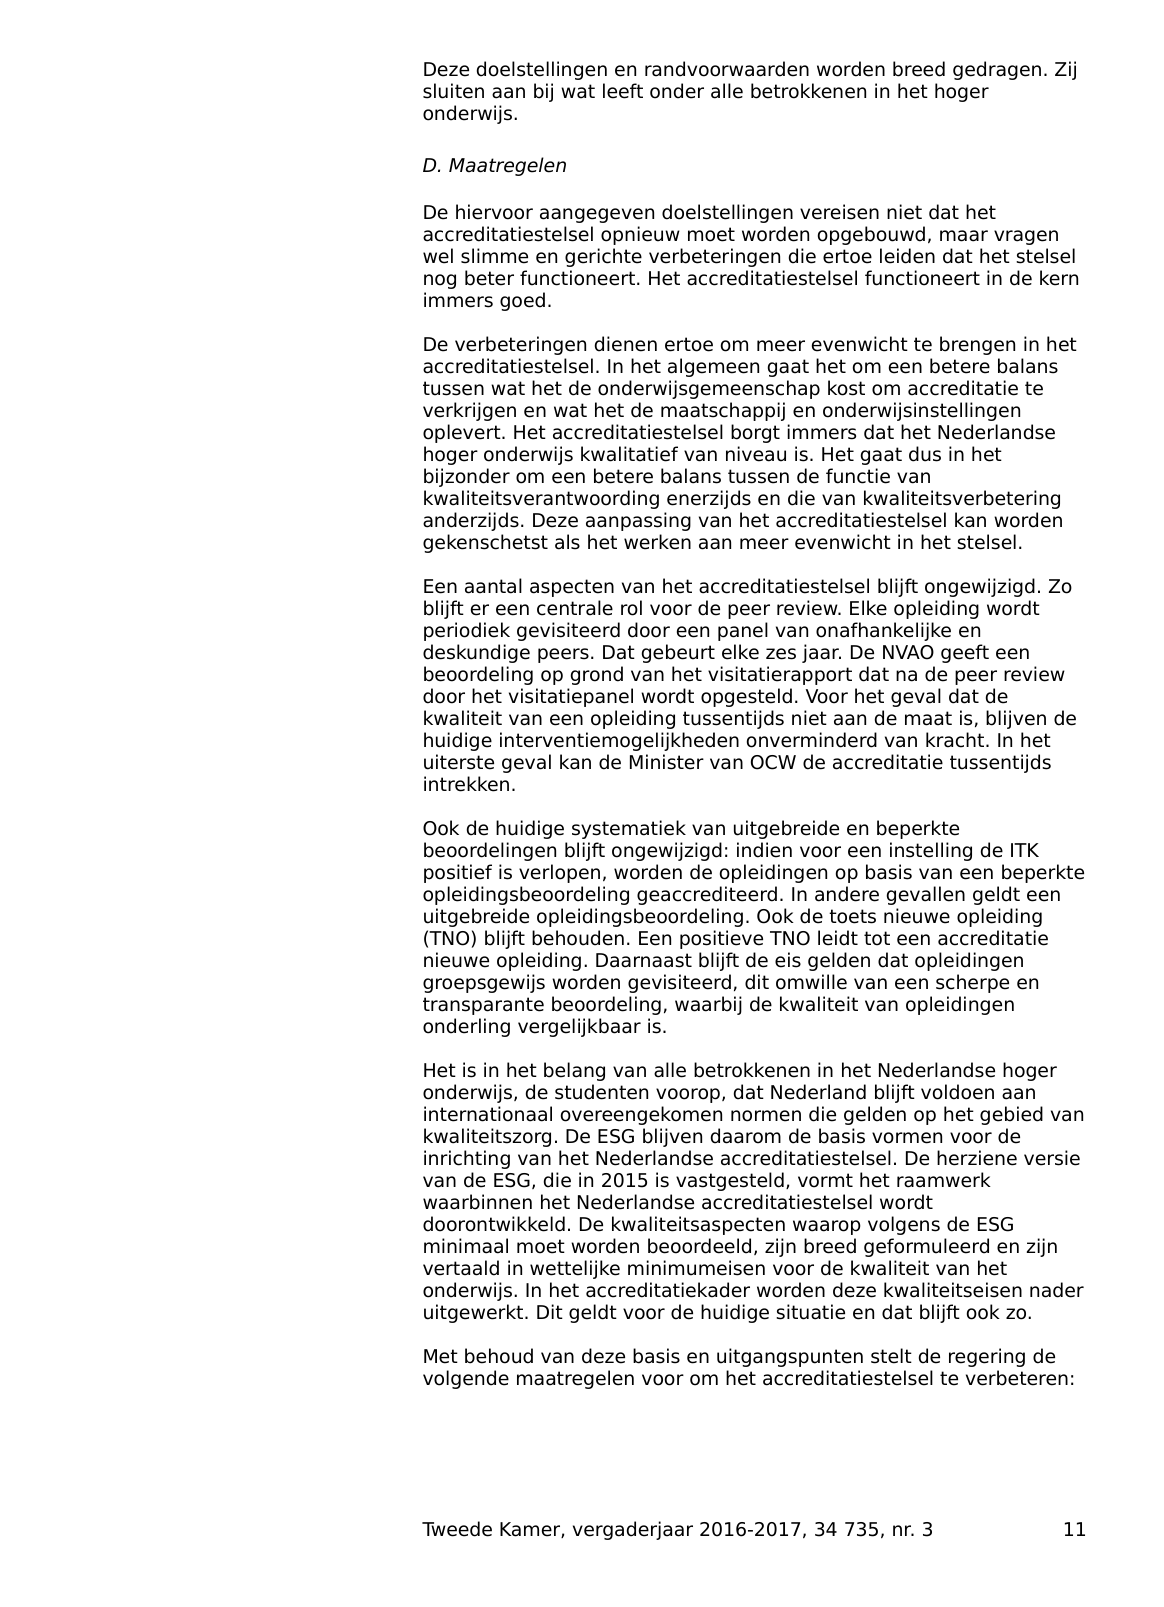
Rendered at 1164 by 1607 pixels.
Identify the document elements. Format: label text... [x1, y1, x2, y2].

text De verbeteringen dienen ertoe om meer evenwicht te brengen in het accreditatiestelsel. In het algemeen gaat het om een betere balans tussen wat het de onderwijsgemeenschap kost om accreditatie te verkrijgen en wat het de maatschappij en onderwijsinstellingen oplevert. Het accreditatiestelsel borgt immers dat het Nederlandse hoger onderwijs kwalitatief van niveau is. Het gaat dus in het bijzonder om een betere balans tussen de functie van kwaliteitsverantwoording enerzijds en die van kwaliteitsverbetering anderzijds. Deze aanpassing van het accreditatiestelsel kan worden gekenschetst als het werken aan meer evenwicht in het stelsel. [422, 334, 1087, 554]
text Met behoud van deze basis en uitgangspunten stelt de regering de volgende maatregelen voor om het accreditatiestelsel te verbeteren: [422, 1346, 1087, 1390]
text Een aantal aspecten van het accreditatiestelsel blijft ongewijzigd. Zo blijft er een centrale rol voor de peer review. Elke opleiding wordt periodiek gevisiteerd door een panel van onafhankelijke en deskundige peers. Dat gebeurt elke zes jaar. De NVAO geeft een beoordeling op grond van het visitatierapport dat na de peer review door het visitatiepanel wordt opgesteld. Voor het geval dat de kwaliteit van een opleiding tussentijds niet aan de maat is, blijven de huidige interventiemogelijkheden onverminderd van kracht. In het uiterste geval kan de Minister van OCW de accreditatie tussentijds intrekken. [422, 576, 1087, 796]
text Het is in het belang van alle betrokkenen in het Nederlandse hoger onderwijs, de studenten voorop, dat Nederland blijft voldoen aan internationaal overeengekomen normen die gelden op het gebied van kwaliteitszorg. De ESG blijven daarom de basis vormen voor de inrichting van het Nederlandse accreditatiestelsel. De herziene versie van de ESG, die in 2015 is vastgesteld, vormt het raamwerk waarbinnen het Nederlandse accreditatiestelsel wordt doorontwikkeld. De kwaliteitsaspecten waarop volgens de ESG minimaal moet worden beoordeeld, zijn breed geformuleerd en zijn vertaald in wettelijke minimumeisen voor de kwaliteit van het onderwijs. In het accreditatiekader worden deze kwaliteitseisen nader uitgewerkt. Dit geldt voor de huidige situatie en dat blijft ook zo. [422, 1060, 1087, 1324]
subtitle D. Maatregelen [422, 155, 1087, 177]
text Ook de huidige systematiek van uitgebreide en beperkte beoordelingen blijft ongewijzigd: indien voor een instelling de ITK positief is verlopen, worden de opleidingen op basis van een beperkte opleidingsbeoordeling geaccrediteerd. In andere gevallen geldt een uitgebreide opleidingsbeoordeling. Ook de toets nieuwe opleiding (TNO) blijft behouden. Een positieve TNO leidt tot een accreditatie nieuwe opleiding. Daarnaast blijft de eis gelden dat opleidingen groepsgewijs worden gevisiteerd, dit omwille van een scherpe en transparante beoordeling, waarbij de kwaliteit van opleidingen onderling vergelijkbaar is. [422, 818, 1087, 1038]
text De hiervoor aangegeven doelstellingen vereisen niet dat het accreditatiestelsel opnieuw moet worden opgebouwd, maar vragen wel slimme en gerichte verbeteringen die ertoe leiden dat het stelsel nog beter functioneert. Het accreditatiestelsel functioneert in de kern immers goed. [422, 202, 1087, 312]
text Deze doelstellingen en randvoorwaarden worden breed gedragen. Zij sluiten aan bij wat leeft onder alle betrokkenen in het hoger onderwijs. [422, 59, 1087, 125]
